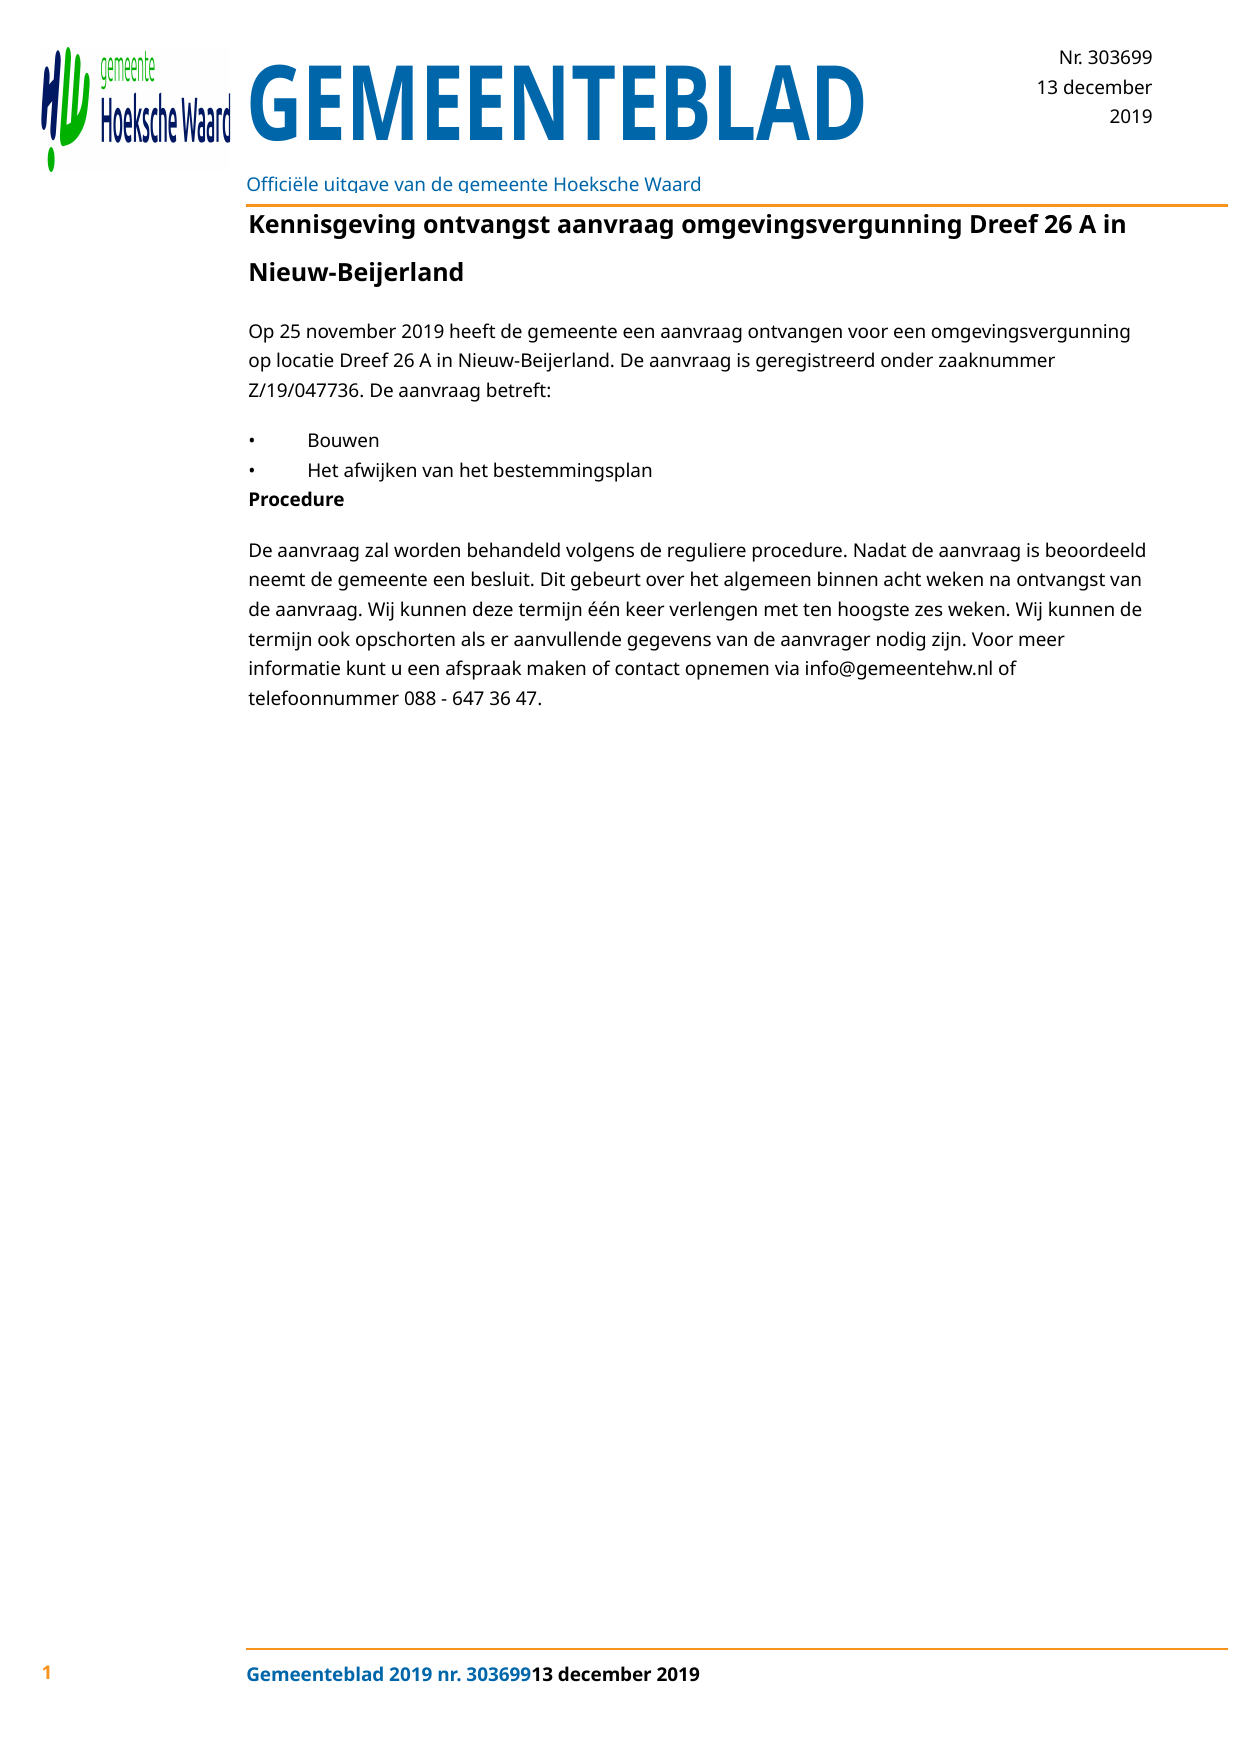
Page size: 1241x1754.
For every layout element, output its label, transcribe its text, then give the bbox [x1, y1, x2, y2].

list Bouwen [248, 427, 1152, 453]
text Procedure [248, 487, 1152, 512]
text De aanvraag zal worden behandeld volgens de reguliere procedure. Nadat de aanvraag is beoordeeld neemt de gemeente een besluit. Dit gebeurt over het algemeen binnen acht weken na ontvangst van de aanvraag. Wij kunnen deze termijn één keer verlengen met ten hoogste zes weken. Wij kunnen de termijn ook opschorten als er aanvullende gegevens van de aanvrager nodig zijn. Voor meer informatie kunt u een afspraak maken of contact opnemen via info@gemeentehw.nl of telefoonnummer 088 - 647 36 47. [248, 537, 1152, 711]
picture [41, 47, 231, 172]
text Op 25 november 2019 heeft de gemeente een aanvraag ontvangen voor een omgevingsvergunning op locatie Dreef 26 A in Nieuw-Beijerland. De aanvraag is geregistreerd onder zaaknummer Z/19/047736. De aanvraag betreft: [248, 318, 1152, 403]
text Kennisgeving ontvangst aanvraag omgevingsvergunning Dreef 26 A in Nieuw-Beijerland [248, 207, 1152, 288]
list Het afwijken van het bestemmingsplan [248, 457, 1152, 483]
